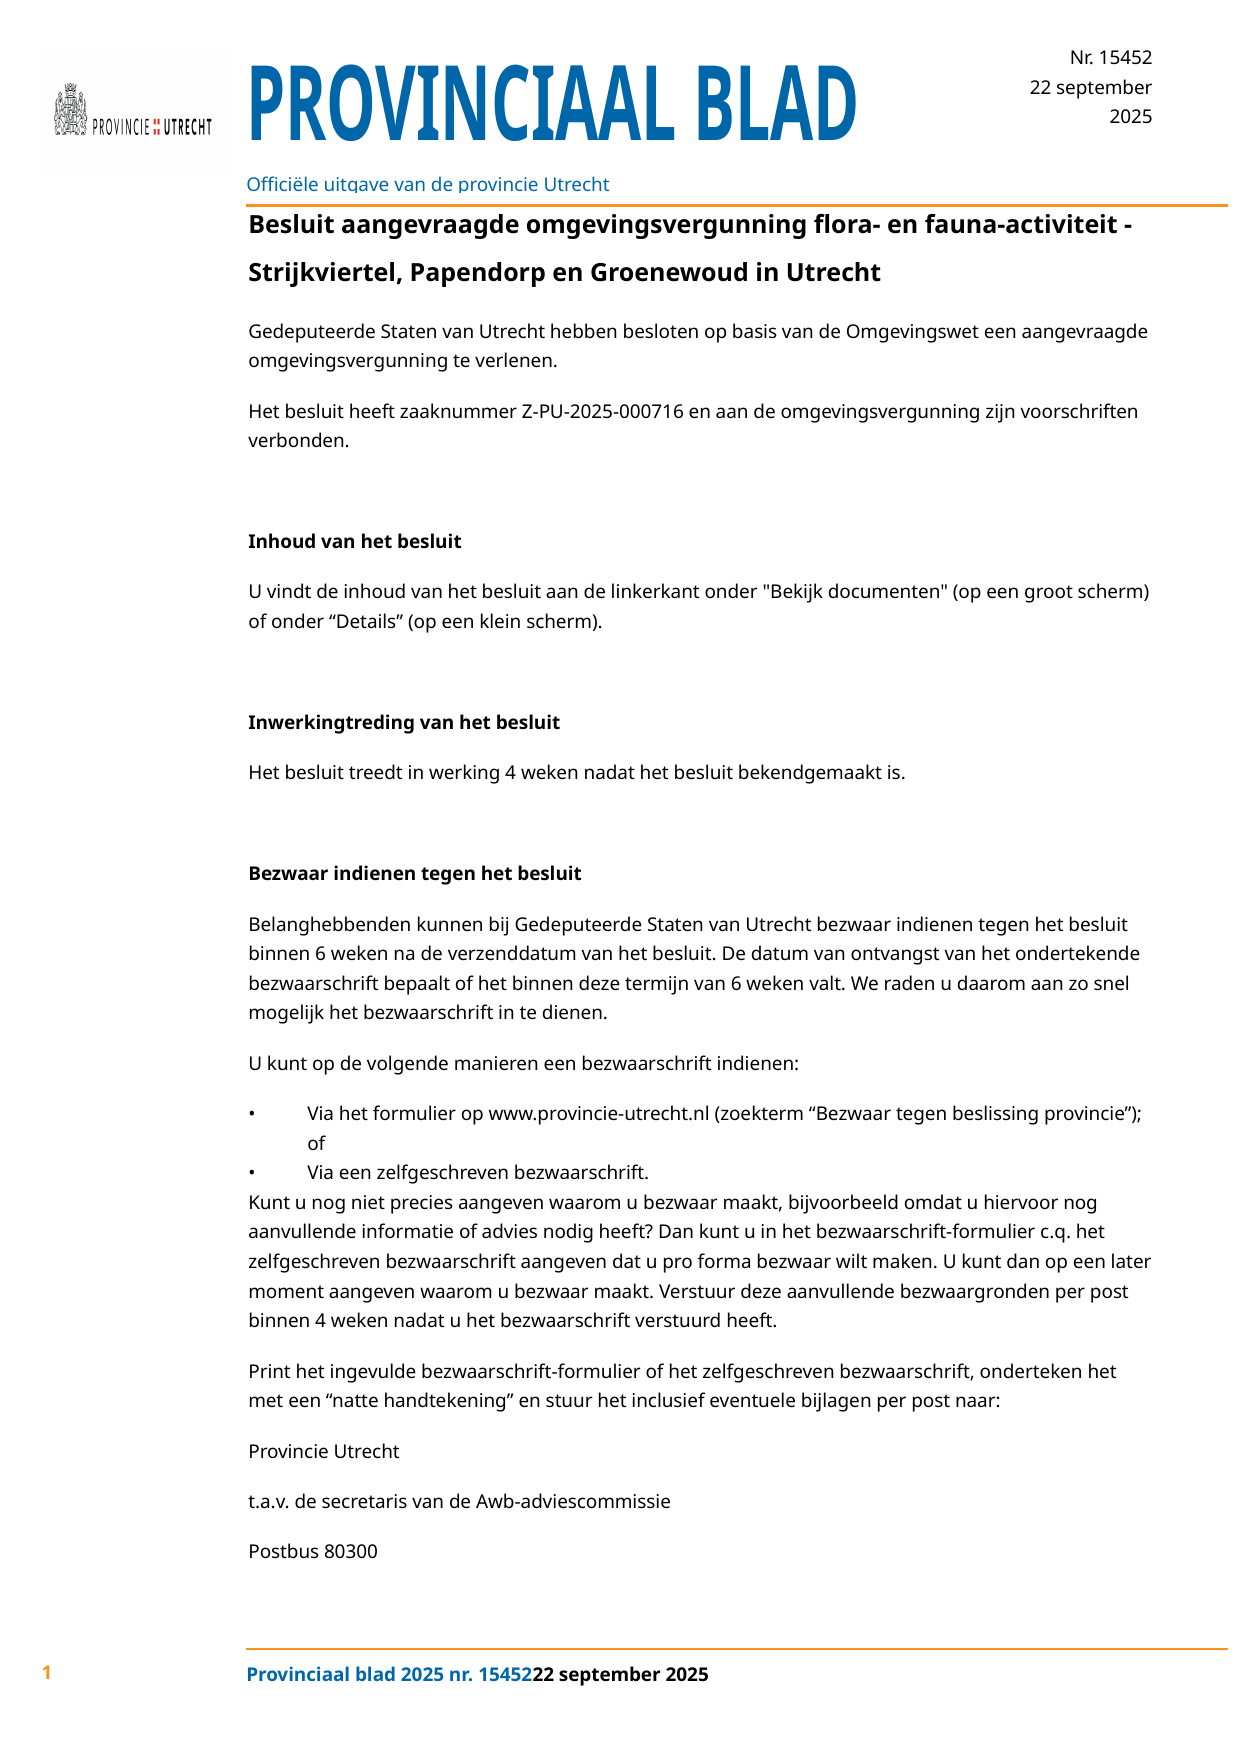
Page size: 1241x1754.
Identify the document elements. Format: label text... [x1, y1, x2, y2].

text Kunt u nog niet precies aangeven waarom u bezwaar maakt, bijvoorbeeld omdat u hiervoor nog aanvullende informatie of advies nodig heeft? Dan kunt u in het bezwaarschrift-formulier c.q. het zelfgeschreven bezwaarschrift aangeven dat u pro forma bezwaar wilt maken. U kunt dan op een later moment aangeven waarom u bezwaar maakt. Verstuur deze aanvullende bezwaargronden per post binnen 4 weken nadat u het bezwaarschrift verstuurd heeft. [248, 1189, 1152, 1333]
text U kunt op de volgende manieren een bezwaarschrift indienen: [248, 1050, 1152, 1076]
text t.a.v. de secretaris van de Awb-adviescommissie [248, 1488, 1152, 1514]
text U vindt de inhoud van het besluit aan de linkerkant onder "Bekijk documenten" (op een groot scherm) of onder “Details” (op een klein scherm). [248, 579, 1152, 634]
text Gedeputeerde Staten van Utrecht hebben besloten op basis van de Omgevingswet een aangevraagde omgevingsvergunning te verlenen. [248, 318, 1152, 373]
list Via een zelfgeschreven bezwaarschrift. [248, 1159, 1152, 1185]
text Print het ingevulde bezwaarschrift-formulier of het zelfgeschreven bezwaarschrift, onderteken het met een “natte handtekening” en stuur het inclusief eventuele bijlagen per post naar: [248, 1358, 1152, 1413]
text Postbus 80300 [248, 1539, 1152, 1564]
text Belanghebbenden kunnen bij Gedeputeerde Staten van Utrecht bezwaar indienen tegen het besluit binnen 6 weken na de verzenddatum van het besluit. De datum van ontvangst van het ondertekende bezwaarschrift bepaalt of het binnen deze termijn van 6 weken valt. We raden u daarom aan zo snel mogelijk het bezwaarschrift in te dienen. [248, 911, 1152, 1025]
text Besluit aangevraagde omgevingsvergunning flora- en fauna-activiteit - Strijkviertel, Papendorp en Groenewoud in Utrecht [248, 207, 1152, 288]
text Het besluit heeft zaaknummer Z-PU-2025-000716 en aan de omgevingsvergunning zijn voorschriften verbonden. [248, 398, 1152, 453]
text Het besluit treedt in werking 4 weken nadat het besluit bekendgemaakt is. [248, 759, 1152, 785]
text Provincie Utrecht [248, 1438, 1152, 1464]
picture [41, 47, 231, 172]
text Inwerkingtreding van het besluit [248, 709, 1152, 735]
text Bezwaar indienen tegen het besluit [248, 860, 1152, 886]
text Inhoud van het besluit [248, 528, 1152, 554]
list Via het formulier op www.provincie-utrecht.nl (zoekterm “Bezwaar tegen beslissing provincie”); of [248, 1100, 1152, 1156]
